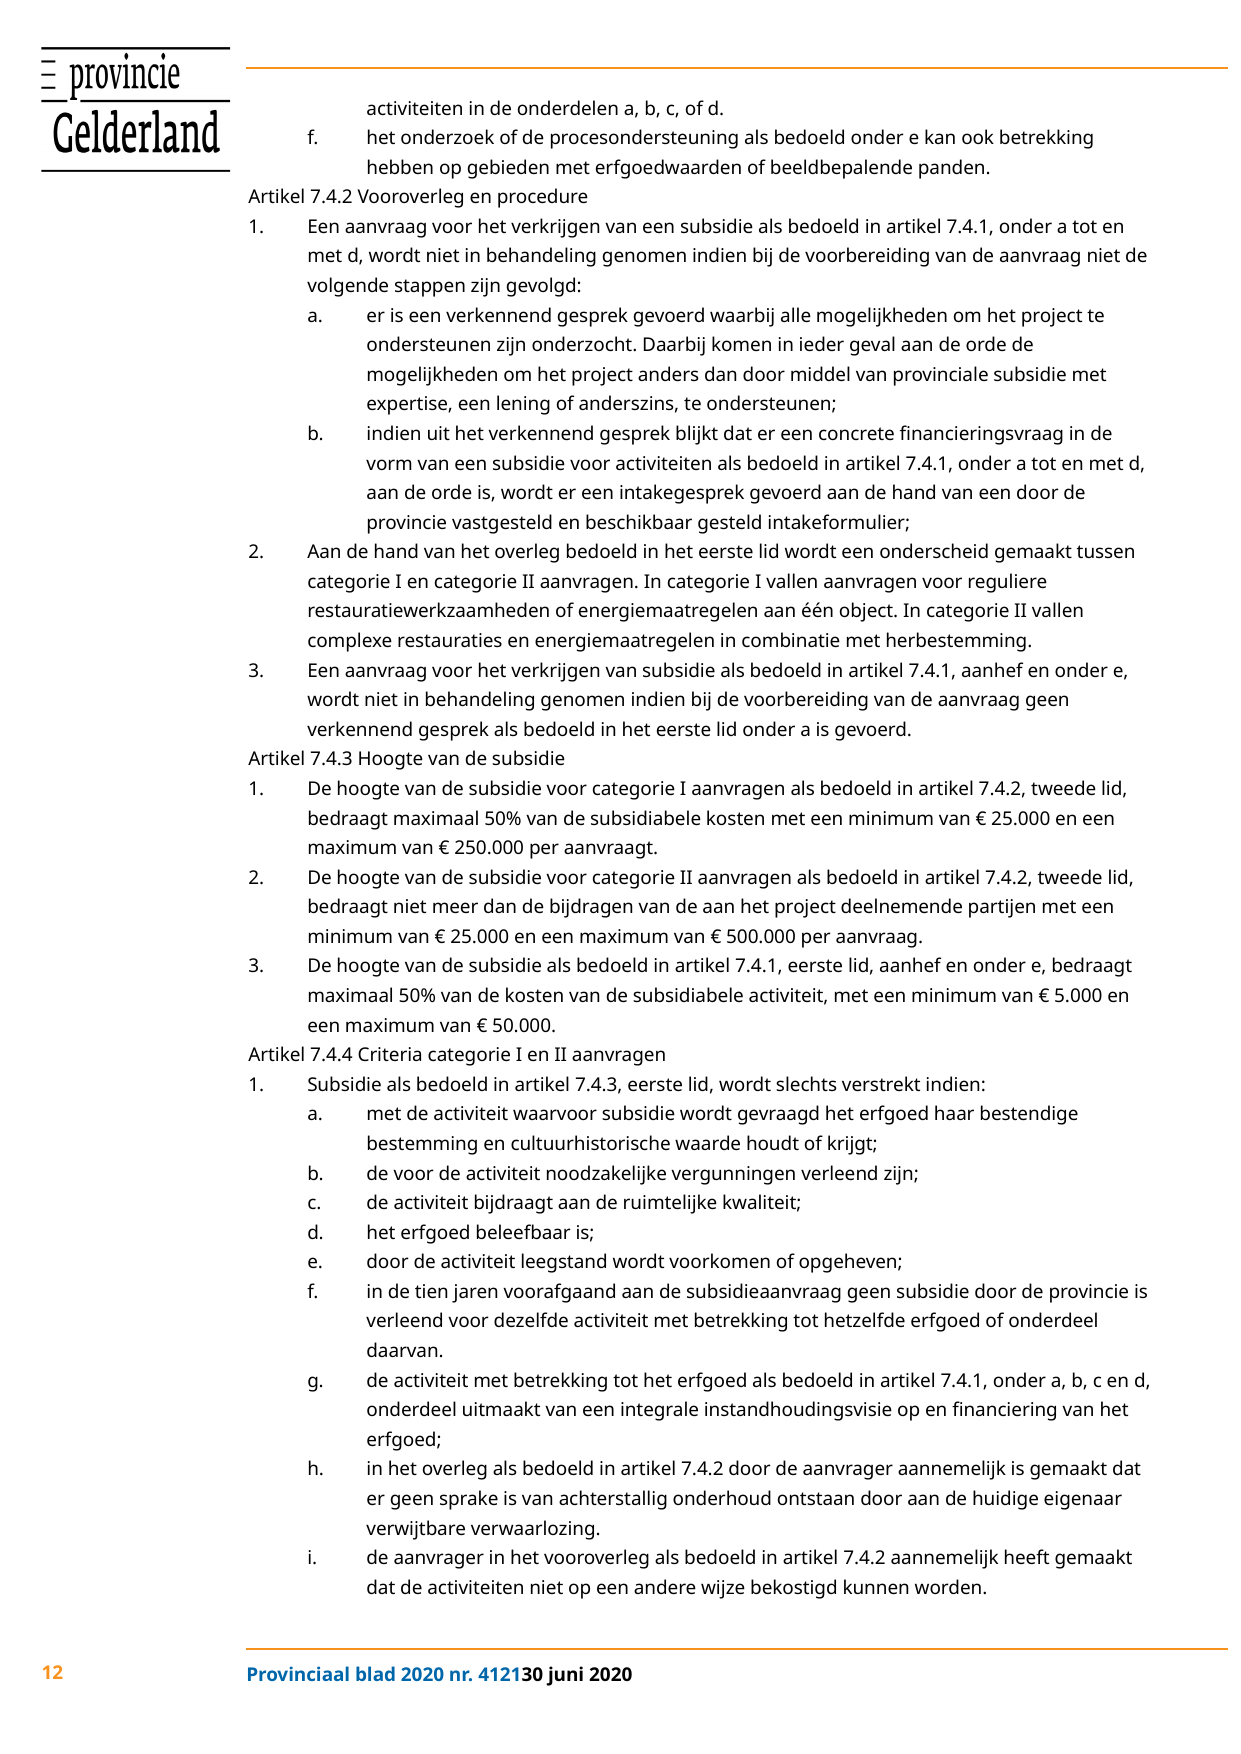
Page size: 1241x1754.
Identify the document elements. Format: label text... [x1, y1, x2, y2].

list activiteiten in de onderdelen a, b, c, of d. [307, 95, 1152, 121]
list door de activiteit leegstand wordt voorkomen of opgeheven; [307, 1248, 1152, 1274]
text Artikel 7.4.4 Criteria categorie I en II aanvragen [248, 1041, 1152, 1067]
list in het overleg als bedoeld in artikel 7.4.2 door de aanvrager aannemelijk is gemaakt dat er geen sprake is van achterstallig onderhoud ontstaan door aan de huidige eigenaar verwijtbare verwaarlozing. [307, 1456, 1152, 1541]
list de activiteit bijdraagt aan de ruimtelijke kwaliteit; [307, 1189, 1152, 1215]
list met de activiteit waarvoor subsidie wordt gevraagd het erfgoed haar bestendige bestemming en cultuurhistorische waarde houdt of krijgt; [307, 1101, 1152, 1156]
list De hoogte van de subsidie voor categorie I aanvragen als bedoeld in artikel 7.4.2, tweede lid, bedraagt maximaal 50% van de subsidiabele kosten met een minimum van € 25.000 en een maximum van € 250.000 per aanvraagt. [248, 775, 1152, 860]
list in de tien jaren voorafgaand aan de subsidieaanvraag geen subsidie door de provincie is verleend voor dezelfde activiteit met betrekking tot hetzelfde erfgoed of onderdeel daarvan. [307, 1278, 1152, 1363]
picture [41, 47, 231, 172]
list de voor de activiteit noodzakelijke vergunningen verleend zijn; [307, 1160, 1152, 1186]
list De hoogte van de subsidie voor categorie II aanvragen als bedoeld in artikel 7.4.2, tweede lid, bedraagt niet meer dan de bijdragen van de aan het project deelnemende partijen met een minimum van € 25.000 en een maximum van € 500.000 per aanvraag. [248, 864, 1152, 949]
list er is een verkennend gesprek gevoerd waarbij alle mogelijkheden om het project te ondersteunen zijn onderzocht. Daarbij komen in ieder geval aan de orde de mogelijkheden om het project anders dan door middel van provinciale subsidie met expertise, een lening of anderszins, te ondersteunen; [307, 302, 1152, 416]
list De hoogte van de subsidie als bedoeld in artikel 7.4.1, eerste lid, aanhef en onder e, bedraagt maximaal 50% van de kosten van de subsidiabele activiteit, met een minimum van € 5.000 en een maximum van € 50.000. [248, 953, 1152, 1038]
list het erfgoed beleefbaar is; [307, 1219, 1152, 1245]
list Subsidie als bedoeld in artikel 7.4.3, eerste lid, wordt slechts verstrekt indien: [248, 1071, 1152, 1097]
text Artikel 7.4.3 Hoogte van de subsidie [248, 746, 1152, 771]
text Artikel 7.4.2 Vooroverleg en procedure [248, 183, 1152, 209]
list Een aanvraag voor het verkrijgen van een subsidie als bedoeld in artikel 7.4.1, onder a tot en met d, wordt niet in behandeling genomen indien bij de voorbereiding van de aanvraag niet de volgende stappen zijn gevolgd: [248, 213, 1152, 298]
list indien uit het verkennend gesprek blijkt dat er een concrete financieringsvraag in de vorm van een subsidie voor activiteiten als bedoeld in artikel 7.4.1, onder a tot en met d, aan de orde is, wordt er een intakegesprek gevoerd aan de hand van een door de provincie vastgesteld en beschikbaar gesteld intakeformulier; [307, 420, 1152, 535]
list het onderzoek of de procesondersteuning als bedoeld onder e kan ook betrekking hebben op gebieden met erfgoedwaarden of beeldbepalende panden. [307, 124, 1152, 180]
list Een aanvraag voor het verkrijgen van subsidie als bedoeld in artikel 7.4.1, aanhef en onder e, wordt niet in behandeling genomen indien bij de voorbereiding van de aanvraag geen verkennend gesprek als bedoeld in het eerste lid onder a is gevoerd. [248, 657, 1152, 742]
list de aanvrager in het vooroverleg als bedoeld in artikel 7.4.2 aannemelijk heeft gemaakt dat de activiteiten niet op een andere wijze bekostigd kunnen worden. [307, 1544, 1152, 1600]
list de activiteit met betrekking tot het erfgoed als bedoeld in artikel 7.4.1, onder a, b, c en d, onderdeel uitmaakt van een integrale instandhoudingsvisie op en financiering van het erfgoed; [307, 1367, 1152, 1452]
list Aan de hand van het overleg bedoeld in het eerste lid wordt een onderscheid gemaakt tussen categorie I en categorie II aanvragen. In categorie I vallen aanvragen voor reguliere restauratiewerkzaamheden of energiemaatregelen aan één object. In categorie II vallen complexe restauraties en energiemaatregelen in combinatie met herbestemming. [248, 538, 1152, 653]
